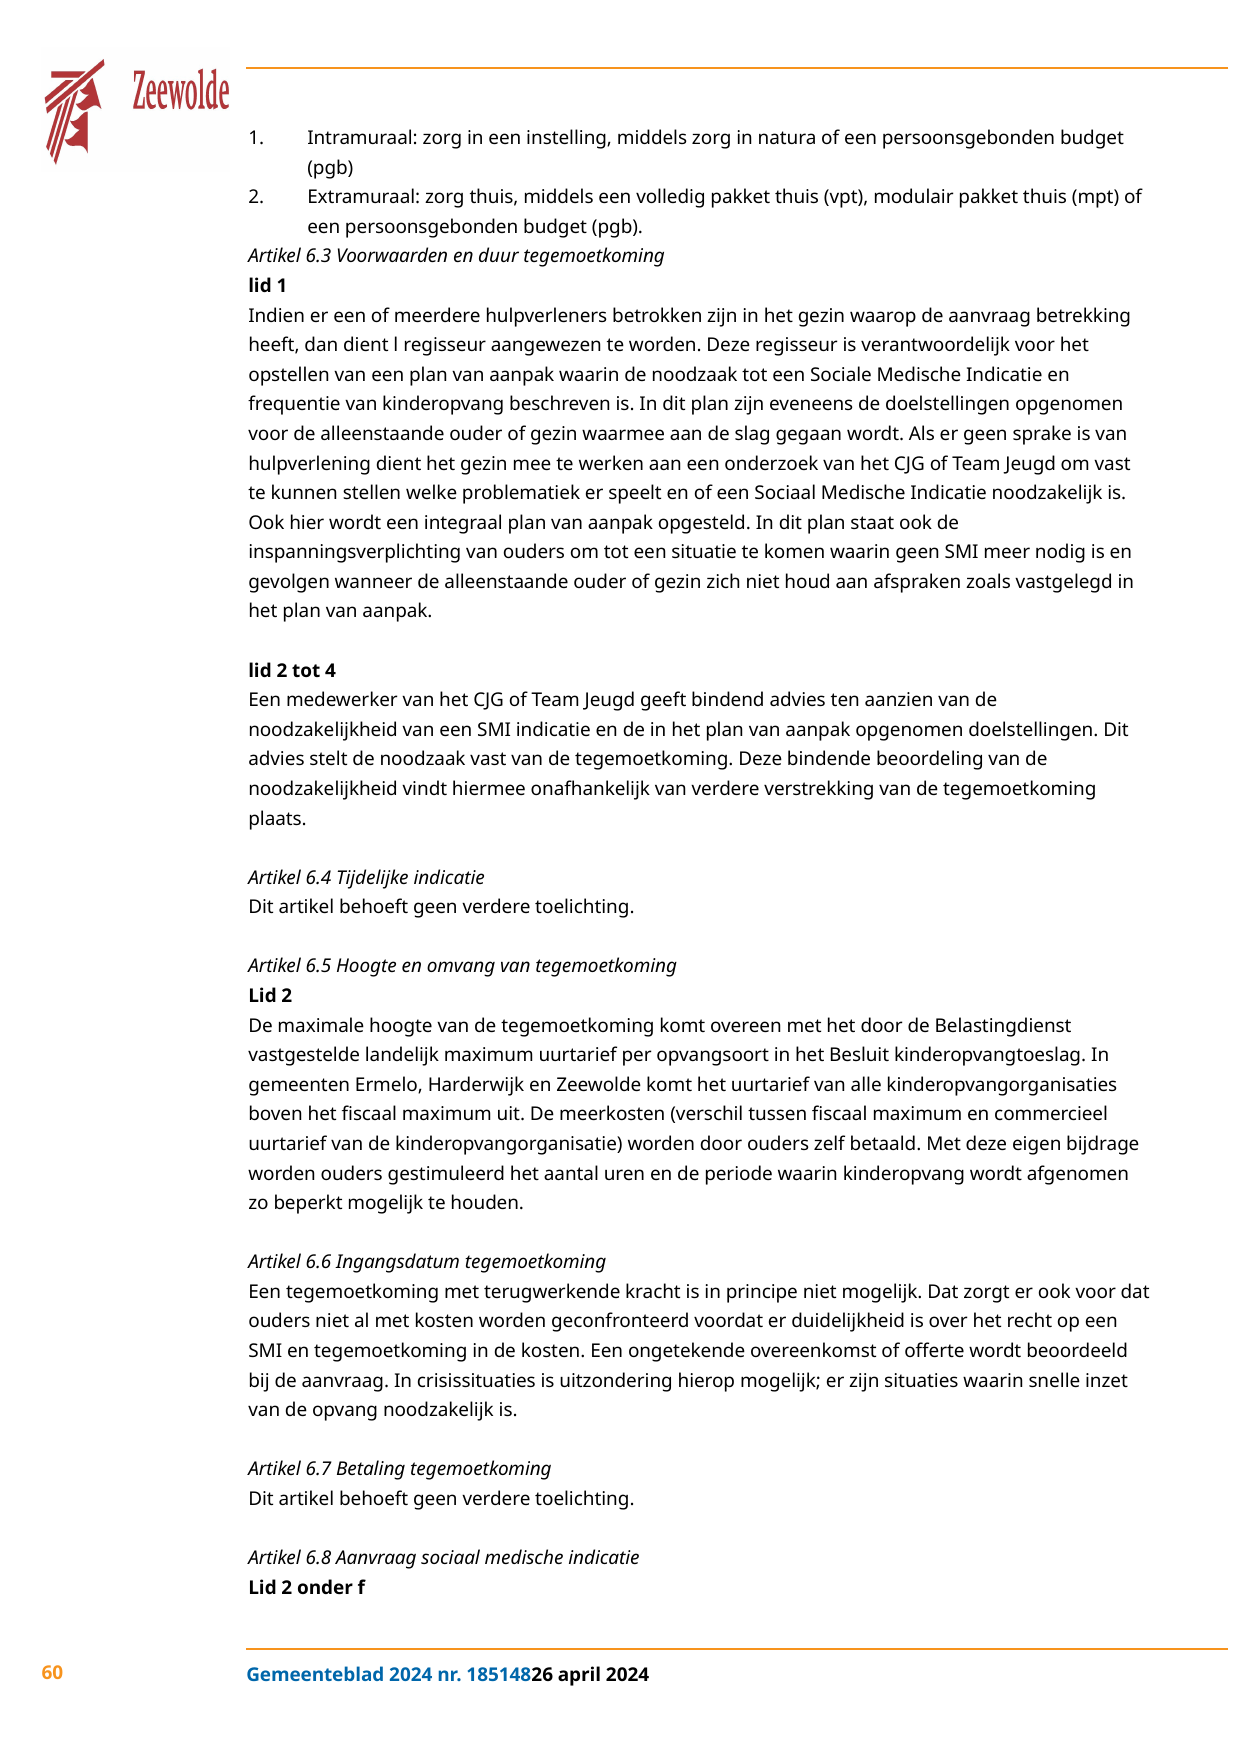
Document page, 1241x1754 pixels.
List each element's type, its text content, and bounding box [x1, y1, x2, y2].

text Dit artikel behoeft geen verdere toelichting. [248, 893, 1152, 919]
text Artikel 6.5 Hoogte en omvang van tegemoetkoming [248, 953, 1152, 978]
text Een tegemoetkoming met terugwerkende kracht is in principe niet mogelijk. Dat zorgt er ook voor dat ouders niet al met kosten worden geconfronteerd voordat er duidelijkheid is over het recht op een SMI en tegemoetkoming in de kosten. Een ongetekende overeenkomst of offerte wordt beoordeeld bij de aanvraag. In crisissituaties is uitzondering hierop mogelijk; er zijn situaties waarin snelle inzet van de opvang noodzakelijk is. [248, 1278, 1152, 1422]
picture [41, 47, 231, 172]
text De maximale hoogte van de tegemoetkoming komt overeen met het door de Belastingdienst vastgestelde landelijk maximum uurtarief per opvangsoort in het Besluit kinderopvangtoeslag. In gemeenten Ermelo, Harderwijk en Zeewolde komt het uurtarief van alle kinderopvangorganisaties boven het fiscaal maximum uit. De meerkosten (verschil tussen fiscaal maximum en commercieel uurtarief van de kinderopvangorganisatie) worden door ouders zelf betaald. Met deze eigen bijdrage worden ouders gestimuleerd het aantal uren en de periode waarin kinderopvang wordt afgenomen zo beperkt mogelijk te houden. [248, 1012, 1152, 1215]
text Indien er een of meerdere hulpverleners betrokken zijn in het gezin waarop de aanvraag betrekking heeft, dan dient l regisseur aangewezen te worden. Deze regisseur is verantwoordelijk voor het opstellen van een plan van aanpak waarin de noodzaak tot een Sociale Medische Indicatie en frequentie van kinderopvang beschreven is. In dit plan zijn eveneens de doelstellingen opgenomen voor de alleenstaande ouder of gezin waarmee aan de slag gegaan wordt. Als er geen sprake is van hulpverlening dient het gezin mee te werken aan een onderzoek van het CJG of Team Jeugd om vast te kunnen stellen welke problematiek er speelt en of een Sociaal Medische Indicatie noodzakelijk is. Ook hier wordt een integraal plan van aanpak opgesteld. In dit plan staat ook de inspanningsverplichting van ouders om tot een situatie te komen waarin geen SMI meer nodig is en gevolgen wanneer de alleenstaande ouder of gezin zich niet houd aan afspraken zoals vastgelegd in het plan van aanpak. [248, 302, 1152, 623]
text lid 2 tot 4 [248, 657, 1152, 683]
list Extramuraal: zorg thuis, middels een volledig pakket thuis (vpt), modulair pakket thuis (mpt) of een persoonsgebonden budget (pgb). [248, 183, 1152, 239]
text Lid 2 [248, 982, 1152, 1008]
text Artikel 6.6 Ingangsdatum tegemoetkoming [248, 1248, 1152, 1274]
text Dit artikel behoeft geen verdere toelichting. [248, 1485, 1152, 1511]
text Artikel 6.4 Tijdelijke indicatie [248, 864, 1152, 890]
text Een medewerker van het CJG of Team Jeugd geeft bindend advies ten aanzien van de noodzakelijkheid van een SMI indicatie en de in het plan van aanpak opgenomen doelstellingen. Dit advies stelt de noodzaak vast van de tegemoetkoming. Deze bindende beoordeling van de noodzakelijkheid vindt hiermee onafhankelijk van verdere verstrekking van de tegemoetkoming plaats. [248, 686, 1152, 831]
text Artikel 6.7 Betaling tegemoetkoming [248, 1456, 1152, 1481]
text lid 1 [248, 272, 1152, 298]
list Intramuraal: zorg in een instelling, middels zorg in natura of een persoonsgebonden budget (pgb) [248, 124, 1152, 180]
text Lid 2 onder f [248, 1574, 1152, 1600]
text Artikel 6.8 Aanvraag sociaal medische indicatie [248, 1544, 1152, 1570]
text Artikel 6.3 Voorwaarden en duur tegemoetkoming [248, 243, 1152, 268]
